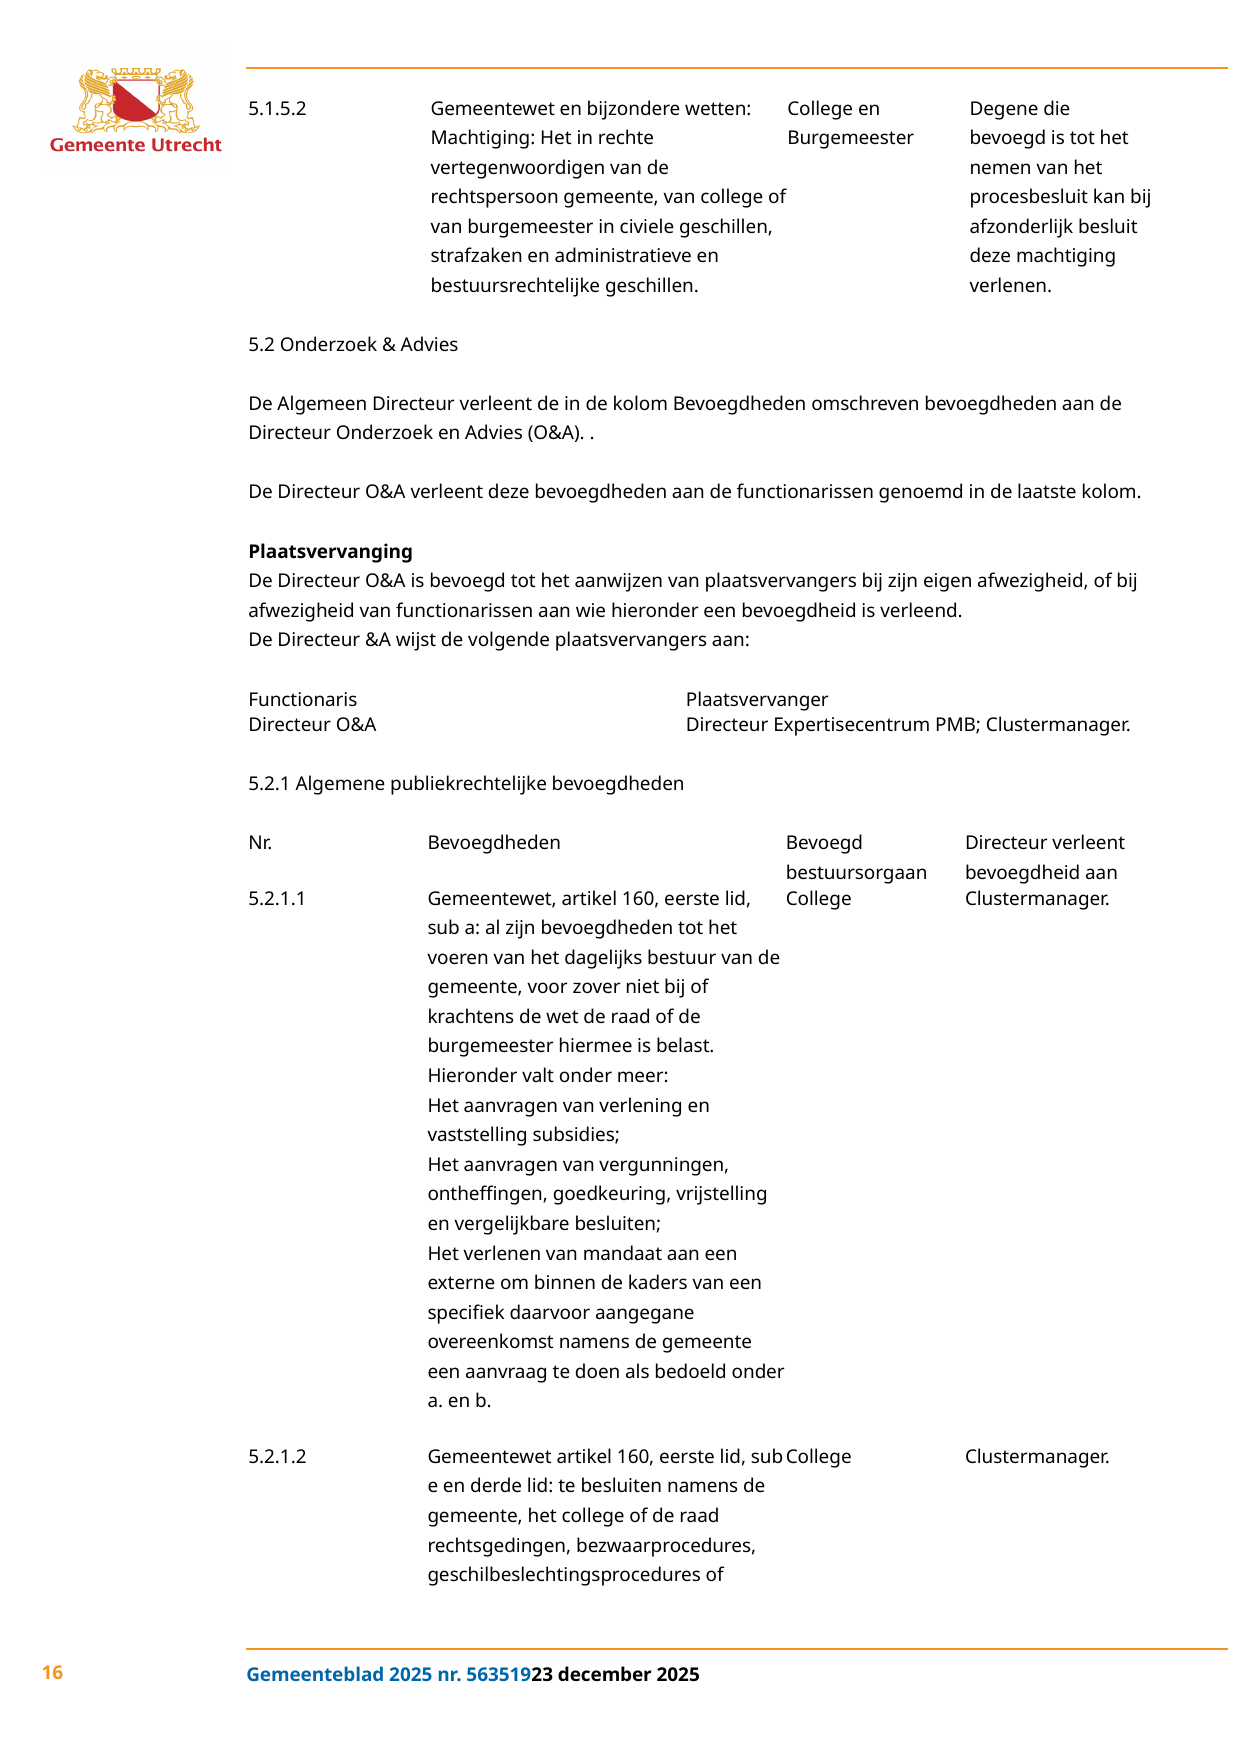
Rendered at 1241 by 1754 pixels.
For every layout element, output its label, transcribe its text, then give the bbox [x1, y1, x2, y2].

picture [41, 47, 231, 172]
table_cell Directeur O&A [248, 712, 686, 737]
text Plaatsvervanging [248, 538, 1152, 564]
text 5.2.1 Algemene publiekrechtelijke bevoegdheden [248, 770, 1152, 796]
table_cell Degene die bevoegd is tot het nemen van het procesbesluit kan bij afzonderlijk besluit deze machtiging verlenen. [969, 95, 1152, 298]
table_cell Gemeentewet artikel 160, eerste lid, sub e en derde lid: te besluiten namens de gemeente, het college of de raad rechtsgedingen, bezwaarprocedures, geschilbeslechtingsprocedures of [427, 1443, 786, 1587]
text De Directeur O&A is bevoegd tot het aanwijzen van plaatsvervangers bij zijn eigen afwezigheid, of bij afwezigheid van functionarissen aan wie hieronder een bevoegdheid is verleend. [248, 567, 1152, 623]
table_header Directeur verleent bevoegdheid aan [965, 830, 1152, 885]
text De Directeur O&A verleent deze bevoegdheden aan de functionarissen genoemd in de laatste kolom. [248, 479, 1152, 504]
table_header Plaatsvervanger [686, 686, 1152, 712]
table_cell College en Burgemeester [787, 95, 969, 298]
table_cell 5.1.5.2 [248, 95, 430, 298]
table_cell Clustermanager. [965, 885, 1152, 1443]
table_header Functionaris [248, 686, 686, 712]
table_cell Directeur Expertisecentrum PMB; Clustermanager. [686, 712, 1152, 737]
text 5.2 Onderzoek & Advies [248, 331, 1152, 357]
table_header Bevoegd bestuursorgaan [786, 830, 965, 885]
text De Algemeen Directeur verleent de in de kolom Bevoegdheden omschreven bevoegdheden aan de Directeur Onderzoek en Advies (O&A). . [248, 390, 1152, 445]
table_cell Clustermanager. [965, 1443, 1152, 1587]
table_cell 5.2.1.1 [248, 885, 427, 1443]
table_cell Gemeentewet en bijzondere wetten: Machtiging: Het in rechte vertegenwoordigen van de rechtspersoon gemeente, van college of van burgemeester in civiele geschillen, strafzaken en administratieve en bestuursrechtelijke geschillen. [430, 95, 787, 298]
table_cell College [786, 885, 965, 1443]
table_cell 5.2.1.2 [248, 1443, 427, 1587]
table_header Bevoegdheden [427, 830, 786, 885]
table_header Nr. [248, 830, 427, 885]
table_cell Gemeentewet, artikel 160, eerste lid, sub a: al zijn bevoegdheden tot het voeren van het dagelijks bestuur van de gemeente, voor zover niet bij of krachtens de wet de raad of de burgemeester hiermee is belast. Hieronder valt onder meer: Het aanvragen van verlening en vaststelling subsidies; Het aanvragen van vergunningen, ontheffingen, goedkeuring, vrijstelling en vergelijkbare besluiten; Het verlenen van mandaat aan een externe om binnen de kaders van een specifiek daarvoor aangegane overeenkomst namens de gemeente een aanvraag te doen als bedoeld onder a. en b. [427, 885, 786, 1443]
text De Directeur &A wijst de volgende plaatsvervangers aan: [248, 627, 1152, 652]
table_cell College [786, 1443, 965, 1587]
